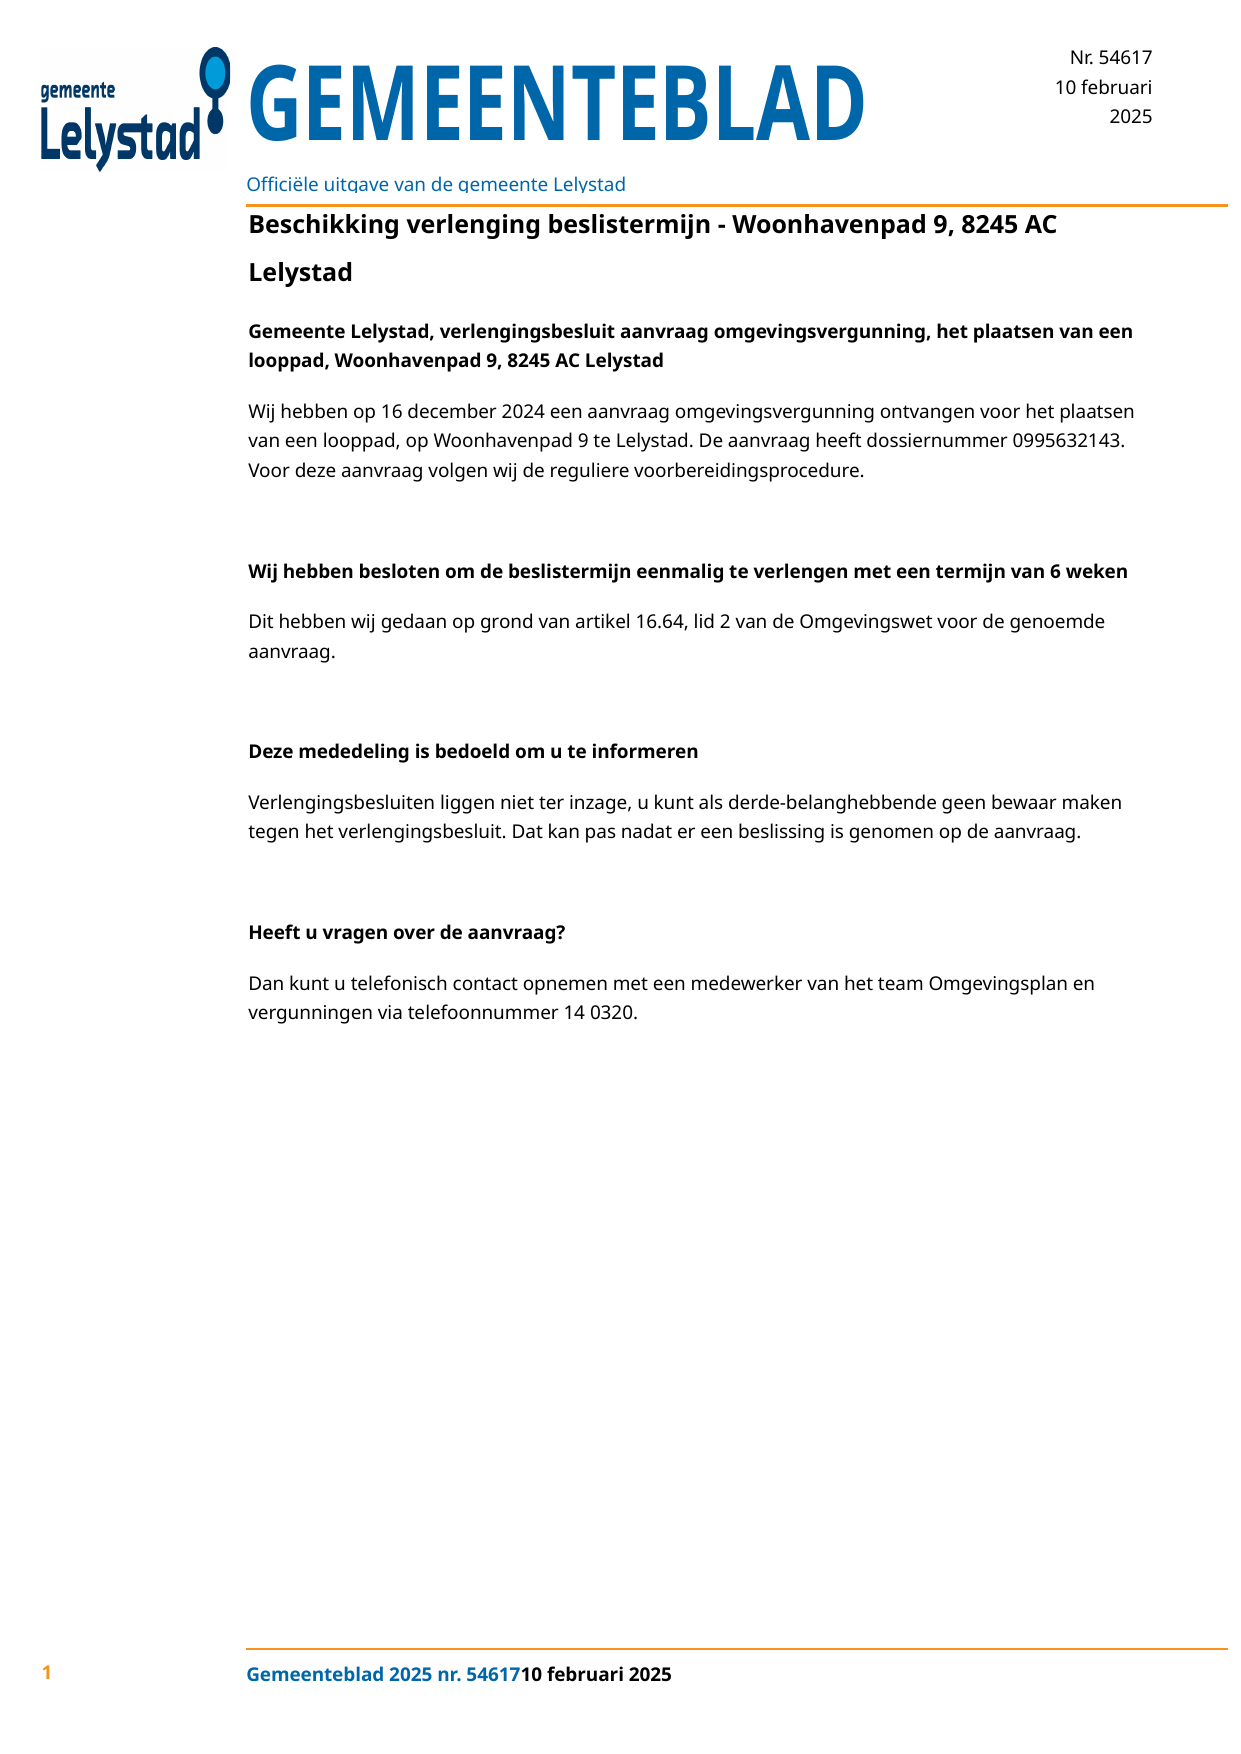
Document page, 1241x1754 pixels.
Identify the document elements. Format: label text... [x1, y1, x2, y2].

text Verlengingsbesluiten liggen niet ter inzage, u kunt als derde-belanghebbende geen bewaar maken tegen het verlengingsbesluit. Dat kan pas nadat er een beslissing is genomen op de aanvraag. [248, 789, 1152, 844]
text Dit hebben wij gedaan op grond van artikel 16.64, lid 2 van de Omgevingswet voor de genoemde aanvraag. [248, 608, 1152, 664]
text Dan kunt u telefonisch contact opnemen met een medewerker van het team Omgevingsplan en vergunningen via telefoonnummer 14 0320. [248, 970, 1152, 1025]
text Wij hebben besloten om de beslistermijn eenmalig te verlengen met een termijn van 6 weken [248, 558, 1152, 584]
picture [41, 47, 231, 172]
text Wij hebben op 16 december 2024 een aanvraag omgevingsvergunning ontvangen voor het plaatsen van een looppad, op Woonhavenpad 9 te Lelystad. De aanvraag heeft dossiernummer 0995632143. Voor deze aanvraag volgen wij de reguliere voorbereidingsprocedure. [248, 398, 1152, 483]
text Heeft u vragen over de aanvraag? [248, 919, 1152, 945]
text Deze mededeling is bedoeld om u te informeren [248, 739, 1152, 764]
text Beschikking verlenging beslistermijn - Woonhavenpad 9, 8245 AC Lelystad [248, 207, 1152, 288]
text Gemeente Lelystad, verlengingsbesluit aanvraag omgevingsvergunning, het plaatsen van een looppad, Woonhavenpad 9, 8245 AC Lelystad [248, 318, 1152, 373]
